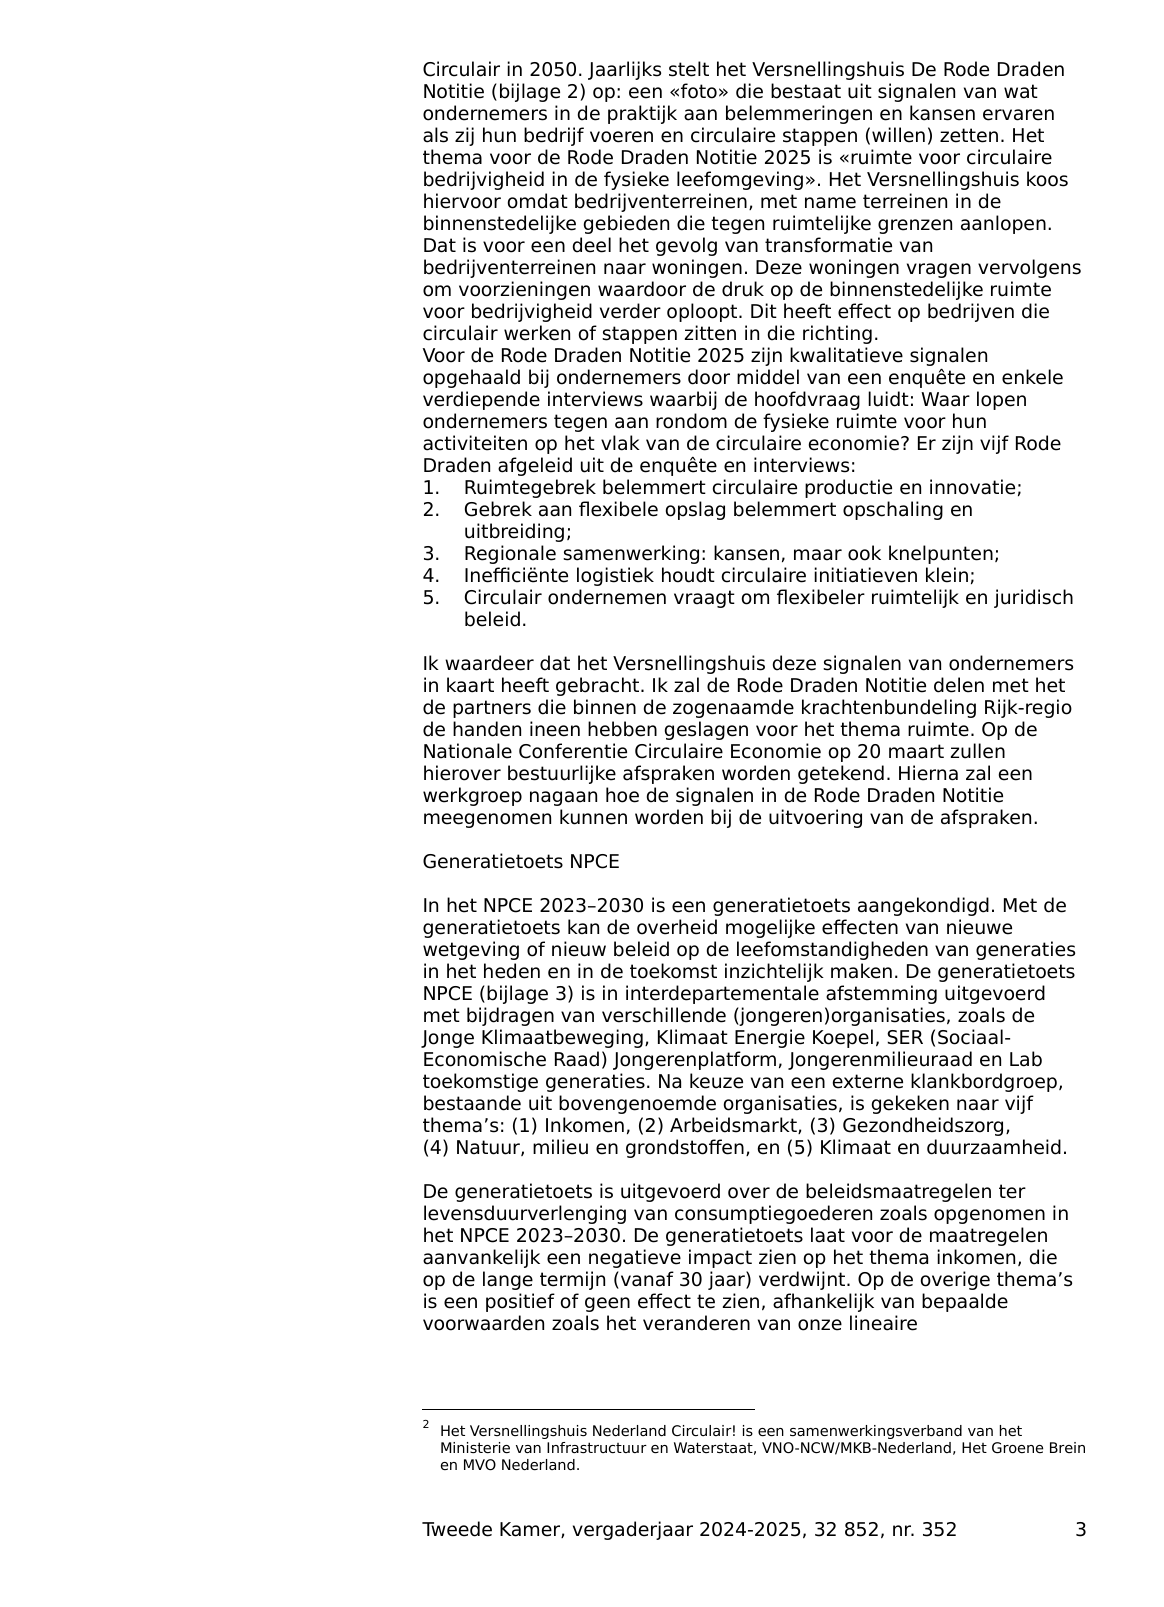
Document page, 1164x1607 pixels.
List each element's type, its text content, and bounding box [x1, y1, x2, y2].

text 5. Circulair ondernemen vraagt om flexibeler ruimtelijk en juridisch beleid. [422, 587, 1087, 631]
text 2. Gebrek aan flexibele opslag belemmert opschaling en uitbreiding; [422, 499, 1087, 543]
text De generatietoets is uitgevoerd over de beleidsmaatregelen ter levensduurverlenging van consumptiegoederen zoals opgenomen in het NPCE 2023–2030. De generatietoets laat voor de maatregelen aanvankelijk een negatieve impact zien op het thema inkomen, die op de lange termijn (vanaf 30 jaar) verdwijnt. Op de overige thema’s is een positief of geen effect te zien, afhankelijk van bepaalde voorwaarden zoals het veranderen van onze lineaire [422, 1181, 1087, 1335]
subtitle Generatietoets NPCE [422, 851, 1087, 873]
text In het NPCE 2023–2030 is een generatietoets aangekondigd. Met de generatietoets kan de overheid mogelijke effecten van nieuwe wetgeving of nieuw beleid op de leefomstandigheden van generaties in het heden en in de toekomst inzichtelijk maken. De generatietoets NPCE (bijlage 3) is in interdepartementale afstemming uitgevoerd met bijdragen van verschillende (jongeren)organisaties, zoals de Jonge Klimaatbeweging, Klimaat Energie Koepel, SER (Sociaal-Economische Raad) Jongerenplatform, Jongerenmilieuraad en Lab toekomstige generaties. Na keuze van een externe klankbordgroep, bestaande uit bovengenoemde organisaties, is gekeken naar vijf thema’s: (1) Inkomen, (2) Arbeidsmarkt, (3) Gezondheidszorg, (4) Natuur, milieu en grondstoffen, en (5) Klimaat en duurzaamheid. [422, 895, 1087, 1159]
text Het Versnellingshuis Nederland Circulair! is een samenwerkingsverband van het Ministerie van Infrastructuur en Waterstaat, VNO-NCW/MKB-Nederland, Het Groene Brein en MVO Nederland. [422, 1418, 1087, 1474]
text Ik waardeer dat het Versnellingshuis deze signalen van ondernemers in kaart heeft gebracht. Ik zal de Rode Draden Notitie delen met het de partners die binnen de zogenaamde krachtenbundeling Rijk-regio de handen ineen hebben geslagen voor het thema ruimte. Op de Nationale Conferentie Circulaire Economie op 20 maart zullen hierover bestuurlijke afspraken worden getekend. Hierna zal een werkgroep nagaan hoe de signalen in de Rode Draden Notitie meegenomen kunnen worden bij de uitvoering van de afspraken. [422, 653, 1087, 828]
text Circulair in 2050. Jaarlijks stelt het Versnellingshuis De Rode Draden Notitie (bijlage 2) op: een «foto» die bestaat uit signalen van wat ondernemers in de praktijk aan belemmeringen en kansen ervaren als zij hun bedrijf voeren en circulaire stappen (willen) zetten. Het thema voor de Rode Draden Notitie 2025 is «ruimte voor circulaire bedrijvigheid in de fysieke leefomgeving». Het Versnellingshuis koos hiervoor omdat bedrijventerreinen, met name terreinen in de binnenstedelijke gebieden die tegen ruimtelijke grenzen aanlopen. Dat is voor een deel het gevolg van transformatie van bedrijventerreinen naar woningen. Deze woningen vragen vervolgens om voorzieningen waardoor de druk op de binnenstedelijke ruimte voor bedrijvigheid verder oploopt. Dit heeft effect op bedrijven die circulair werken of stappen zitten in die richting. [422, 59, 1087, 345]
text Voor de Rode Draden Notitie 2025 zijn kwalitatieve signalen opgehaald bij ondernemers door middel van een enquête en enkele verdiepende interviews waarbij de hoofdvraag luidt: Waar lopen ondernemers tegen aan rondom de fysieke ruimte voor hun activiteiten op het vlak van de circulaire economie? Er zijn vijf Rode Draden afgeleid uit de enquête en interviews: [422, 345, 1087, 477]
text 4. Inefficiënte logistiek houdt circulaire initiatieven klein; [422, 564, 1087, 587]
text 1. Ruimtegebrek belemmert circulaire productie en innovatie; [422, 477, 1087, 499]
text 3. Regionale samenwerking: kansen, maar ook knelpunten; [422, 543, 1087, 564]
